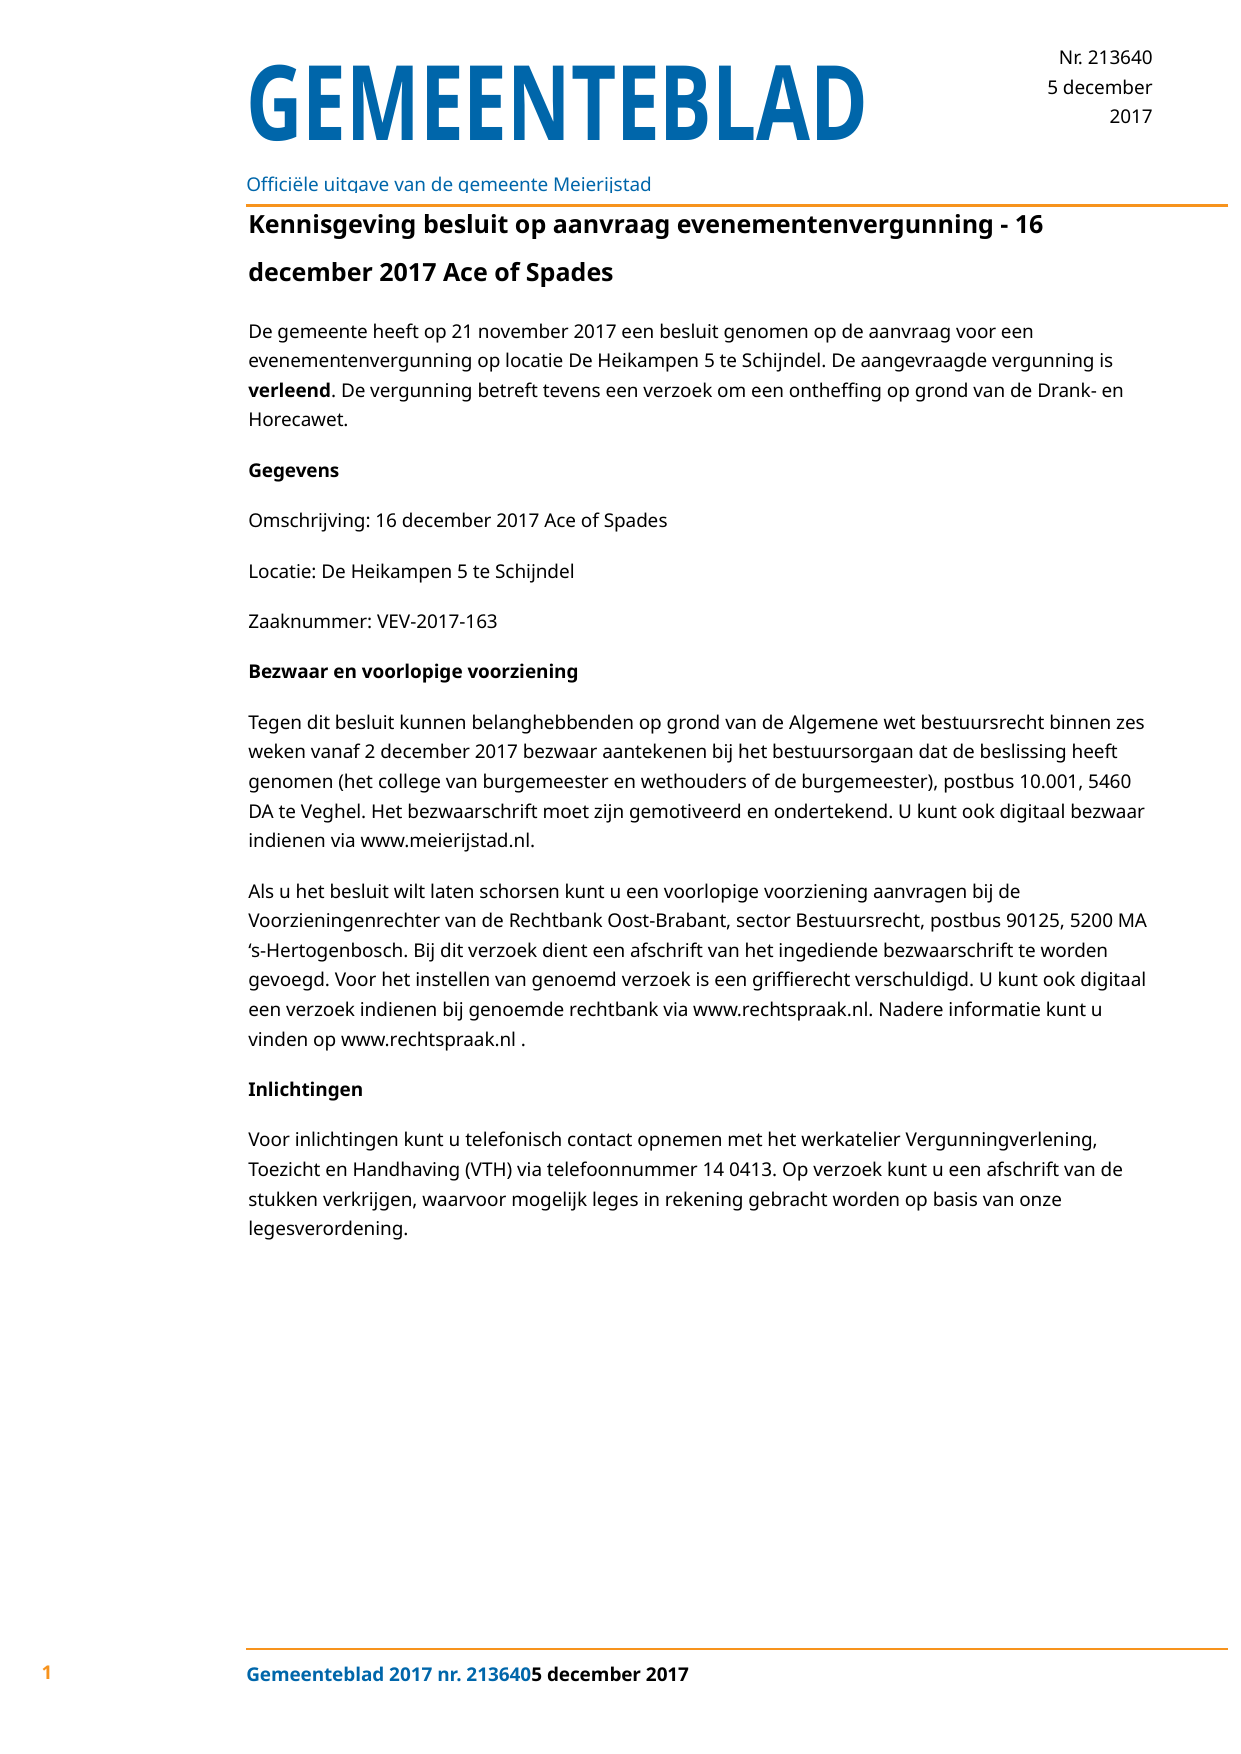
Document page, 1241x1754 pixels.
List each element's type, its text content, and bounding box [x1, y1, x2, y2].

text Als u het besluit wilt laten schorsen kunt u een voorlopige voorziening aanvragen bij de Voorzieningenrechter van de Rechtbank Oost-Brabant, sector Bestuursrecht, postbus 90125, 5200 MA ‘s-Hertogenbosch. Bij dit verzoek dient een afschrift van het ingediende bezwaarschrift te worden gevoegd. Voor het instellen van genoemd verzoek is een griffierecht verschuldigd. U kunt ook digitaal een verzoek indienen bij genoemde rechtbank via www.rechtspraak.nl. Nadere informatie kunt u vinden op www.rechtspraak.nl . [248, 878, 1152, 1052]
text Locatie: De Heikampen 5 te Schijndel [248, 558, 1152, 584]
text Zaaknummer: VEV-2017-163 [248, 608, 1152, 634]
text Gegevens [248, 457, 1152, 483]
text Tegen dit besluit kunnen belanghebbenden op grond van de Algemene wet bestuursrecht binnen zes weken vanaf 2 december 2017 bezwaar aantekenen bij het bestuursorgaan dat de beslissing heeft genomen (het college van burgemeester en wethouders of de burgemeester), postbus 10.001, 5460 DA te Veghel. Het bezwaarschrift moet zijn gemotiveerd en ondertekend. U kunt ook digitaal bezwaar indienen via www.meierijstad.nl. [248, 709, 1152, 853]
text Inlichtingen [248, 1076, 1152, 1102]
picture [41, 47, 231, 172]
text Bezwaar en voorlopige voorziening [248, 659, 1152, 684]
text Omschrijving: 16 december 2017 Ace of Spades [248, 507, 1152, 533]
text Kennisgeving besluit op aanvraag evenementenvergunning - 16 december 2017 Ace of Spades [248, 207, 1152, 288]
text De gemeente heeft op 21 november 2017 een besluit genomen op de aanvraag voor een evenementenvergunning op locatie De Heikampen 5 te Schijndel. De aangevraagde vergunning is verleend. De vergunning betreft tevens een verzoek om een ontheffing op grond van de Drank- en Horecawet. [248, 318, 1152, 432]
text Voor inlichtingen kunt u telefonisch contact opnemen met het werkatelier Vergunningverlening, Toezicht en Handhaving (VTH) via telefoonnummer 14 0413. Op verzoek kunt u een afschrift van de stukken verkrijgen, waarvoor mogelijk leges in rekening gebracht worden op basis van onze legesverordening. [248, 1127, 1152, 1241]
